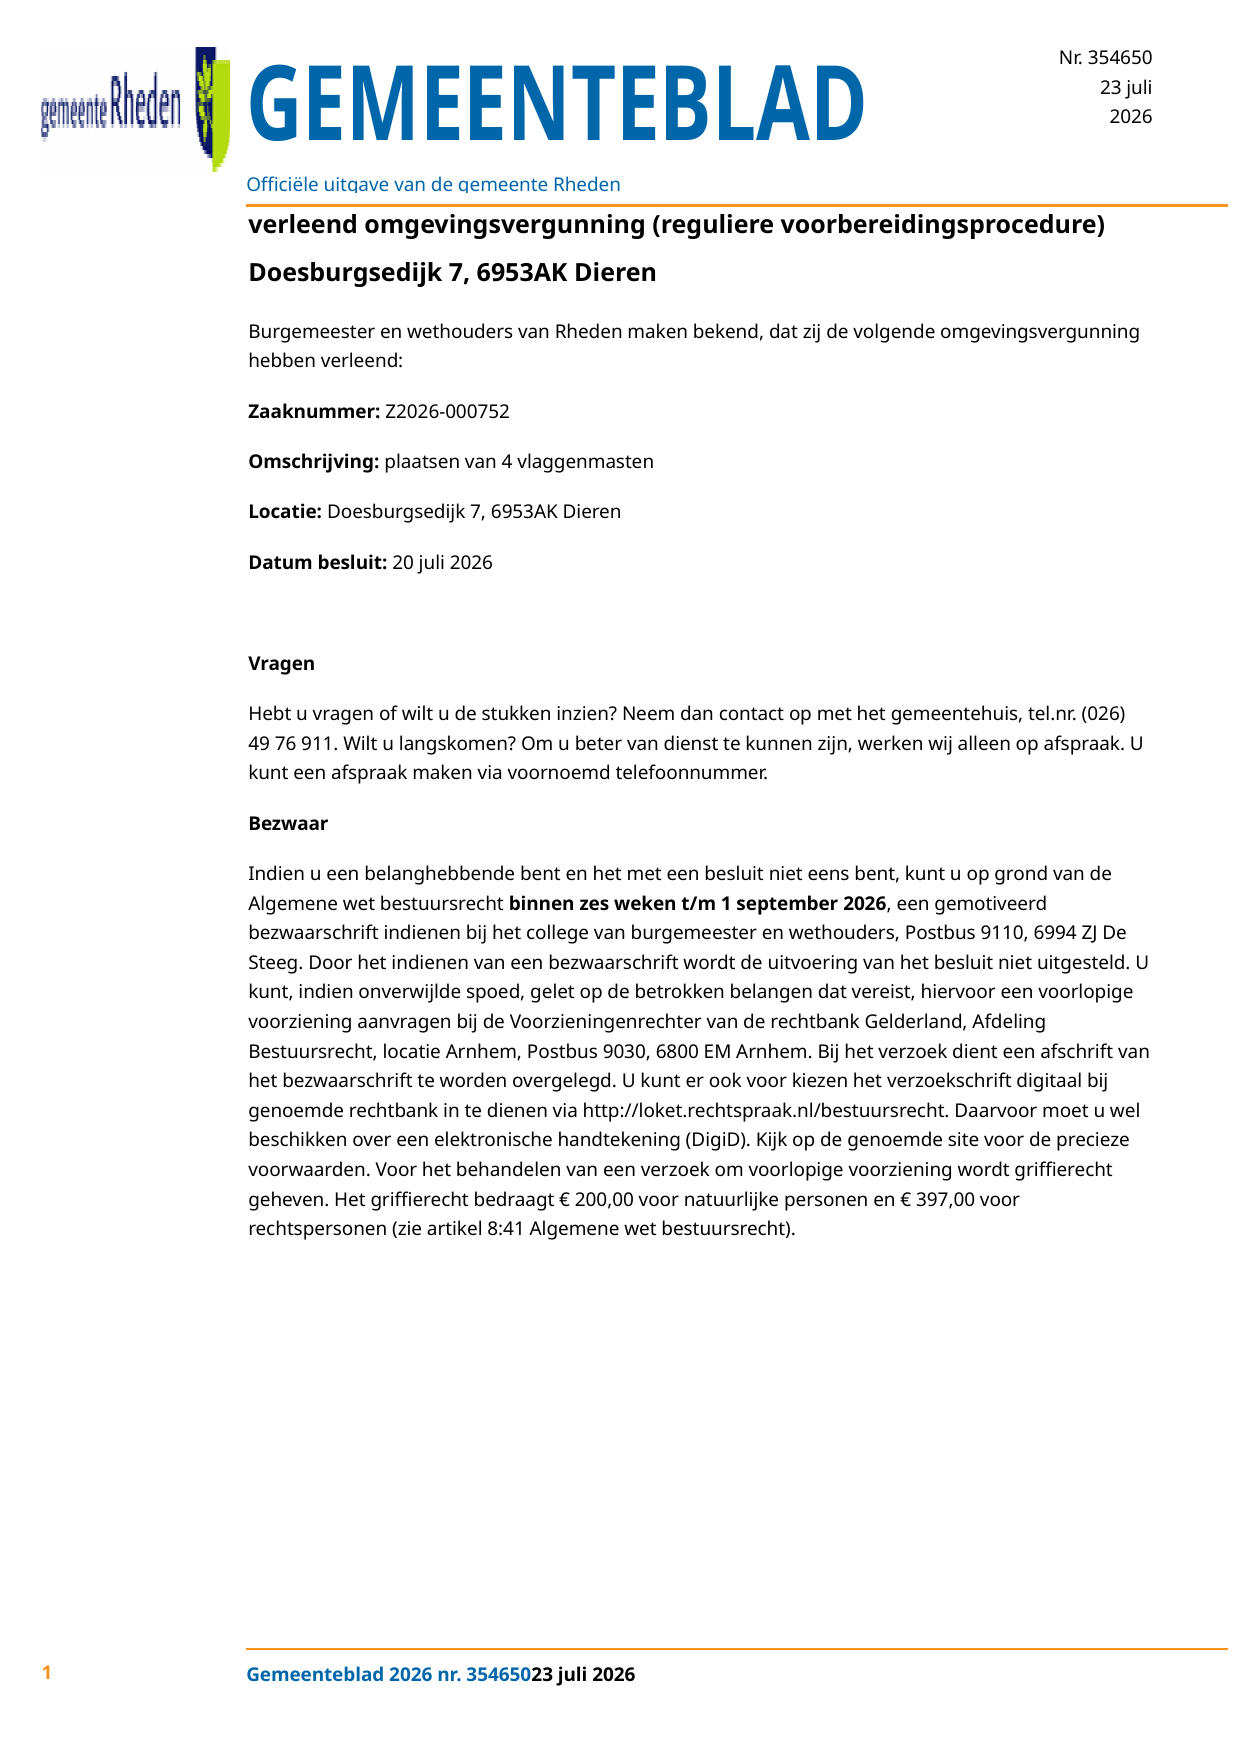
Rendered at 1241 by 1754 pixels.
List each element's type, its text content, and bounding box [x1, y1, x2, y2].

picture [41, 47, 231, 172]
text Zaaknummer: Z2026-000752 [248, 398, 1152, 424]
text Omschrijving: plaatsen van 4 vlaggenmasten [248, 448, 1152, 474]
text Hebt u vragen of wilt u de stukken inzien? Neem dan contact op met het gemeentehuis, tel.nr. (026) 49 76 911. Wilt u langskomen? Om u beter van dienst te kunnen zijn, werken wij alleen op afspraak. U kunt een afspraak maken via voornoemd telefoonnummer. [248, 700, 1152, 785]
text Bezwaar [248, 810, 1152, 836]
text Datum besluit: 20 juli 2026 [248, 549, 1152, 575]
text Locatie: Doesburgsedijk 7, 6953AK Dieren [248, 499, 1152, 524]
text Vragen [248, 650, 1152, 676]
text Burgemeester en wethouders van Rheden maken bekend, dat zij de volgende omgevingsvergunning hebben verleend: [248, 318, 1152, 373]
text Indien u een belanghebbende bent en het met een besluit niet eens bent, kunt u op grond van de Algemene wet bestuursrecht binnen zes weken t/m 1 september 2026, een gemotiveerd bezwaarschrift indienen bij het college van burgemeester en wethouders, Postbus 9110, 6994 ZJ De Steeg. Door het indienen van een bezwaarschrift wordt de uitvoering van het besluit niet uitgesteld. U kunt, indien onverwijlde spoed, gelet op de betrokken belangen dat vereist, hiervoor een voorlopige voorziening aanvragen bij de Voorzieningenrechter van de rechtbank Gelderland, Afdeling Bestuursrecht, locatie Arnhem, Postbus 9030, 6800 EM Arnhem. Bij het verzoek dient een afschrift van het bezwaarschrift te worden overgelegd. U kunt er ook voor kiezen het verzoekschrift digitaal bij genoemde rechtbank in te dienen via http://loket.rechtspraak.nl/bestuursrecht. Daarvoor moet u wel beschikken over een elektronische handtekening (DigiD). Kijk op de genoemde site voor de precieze voorwaarden. Voor het behandelen van een verzoek om voorlopige voorziening wordt griffierecht geheven. Het griffierecht bedraagt € 200,00 voor natuurlijke personen en € 397,00 voor rechtspersonen (zie artikel 8:41 Algemene wet bestuursrecht). [248, 860, 1152, 1241]
text verleend omgevingsvergunning (reguliere voorbereidingsprocedure) Doesburgsedijk 7, 6953AK Dieren [248, 207, 1152, 288]
